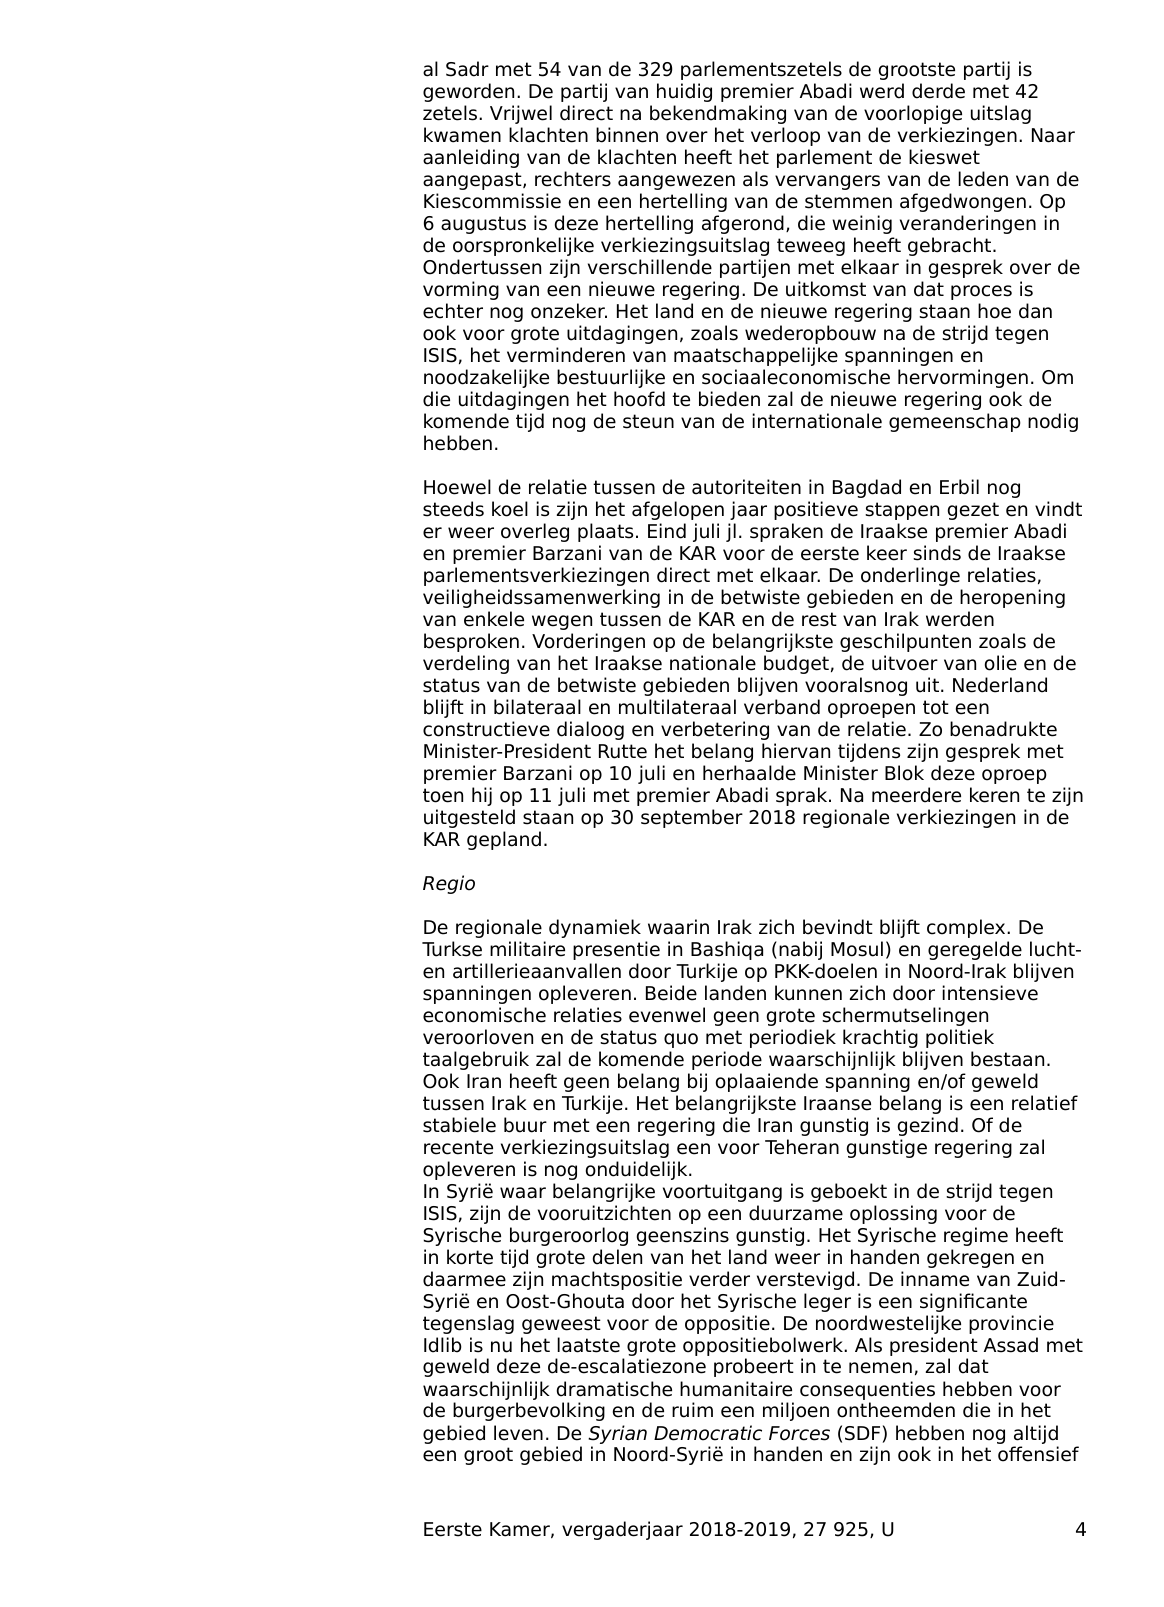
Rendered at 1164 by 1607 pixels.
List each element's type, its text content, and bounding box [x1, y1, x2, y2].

text Hoewel de relatie tussen de autoriteiten in Bagdad en Erbil nog steeds koel is zijn het afgelopen jaar positieve stappen gezet en vindt er weer overleg plaats. Eind juli jl. spraken de Iraakse premier Abadi en premier Barzani van de KAR voor de eerste keer sinds de Iraakse parlementsverkiezingen direct met elkaar. De onderlinge relaties, veiligheidssamenwerking in de betwiste gebieden en de heropening van enkele wegen tussen de KAR en de rest van Irak werden besproken. Vorderingen op de belangrijkste geschilpunten zoals de verdeling van het Iraakse nationale budget, de uitvoer van olie en de status van de betwiste gebieden blijven vooralsnog uit. Nederland blijft in bilateraal en multilateraal verband oproepen tot een constructieve dialoog en verbetering van de relatie. Zo benadrukte Minister-President Rutte het belang hiervan tijdens zijn gesprek met premier Barzani op 10 juli en herhaalde Minister Blok deze oproep toen hij op 11 juli met premier Abadi sprak. Na meerdere keren te zijn uitgesteld staan op 30 september 2018 regionale verkiezingen in de KAR gepland. [422, 477, 1087, 851]
text al Sadr met 54 van de 329 parlementszetels de grootste partij is geworden. De partij van huidig premier Abadi werd derde met 42 zetels. Vrijwel direct na bekendmaking van de voorlopige uitslag kwamen klachten binnen over het verloop van de verkiezingen. Naar aanleiding van de klachten heeft het parlement de kieswet aangepast, rechters aangewezen als vervangers van de leden van de Kiescommissie en een hertelling van de stemmen afgedwongen. Op 6 augustus is deze hertelling afgerond, die weinig veranderingen in de oorspronkelijke verkiezingsuitslag teweeg heeft gebracht. Ondertussen zijn verschillende partijen met elkaar in gesprek over de vorming van een nieuwe regering. De uitkomst van dat proces is echter nog onzeker. Het land en de nieuwe regering staan hoe dan ook voor grote uitdagingen, zoals wederopbouw na de strijd tegen ISIS, het verminderen van maatschappelijke spanningen en noodzakelijke bestuurlijke en sociaaleconomische hervormingen. Om die uitdagingen het hoofd te bieden zal de nieuwe regering ook de komende tijd nog de steun van de internationale gemeenschap nodig hebben. [422, 59, 1087, 455]
subtitle Regio [422, 873, 1087, 895]
text In Syrië waar belangrijke voortuitgang is geboekt in de strijd tegen ISIS, zijn de vooruitzichten op een duurzame oplossing voor de Syrische burgeroorlog geenszins gunstig. Het Syrische regime heeft in korte tijd grote delen van het land weer in handen gekregen en daarmee zijn machtspositie verder verstevigd. De inname van Zuid-Syrië en Oost-Ghouta door het Syrische leger is een significante tegenslag geweest voor de oppositie. De noordwestelijke provincie Idlib is nu het laatste grote oppositiebolwerk. Als president Assad met geweld deze de-escalatiezone probeert in te nemen, zal dat waarschijnlijk dramatische humanitaire consequenties hebben voor de burgerbevolking en de ruim een miljoen ontheemden die in het gebied leven. De Syrian Democratic Forces (SDF) hebben nog altijd een groot gebied in Noord-Syrië in handen en zijn ook in het offensief [422, 1181, 1087, 1466]
text De regionale dynamiek waarin Irak zich bevindt blijft complex. De Turkse militaire presentie in Bashiqa (nabij Mosul) en geregelde lucht- en artillerieaanvallen door Turkije op PKK-doelen in Noord-Irak blijven spanningen opleveren. Beide landen kunnen zich door intensieve economische relaties evenwel geen grote schermutselingen veroorloven en de status quo met periodiek krachtig politiek taalgebruik zal de komende periode waarschijnlijk blijven bestaan. Ook Iran heeft geen belang bij oplaaiende spanning en/of geweld tussen Irak en Turkije. Het belangrijkste Iraanse belang is een relatief stabiele buur met een regering die Iran gunstig is gezind. Of de recente verkiezingsuitslag een voor Teheran gunstige regering zal opleveren is nog onduidelijk. [422, 917, 1087, 1181]
